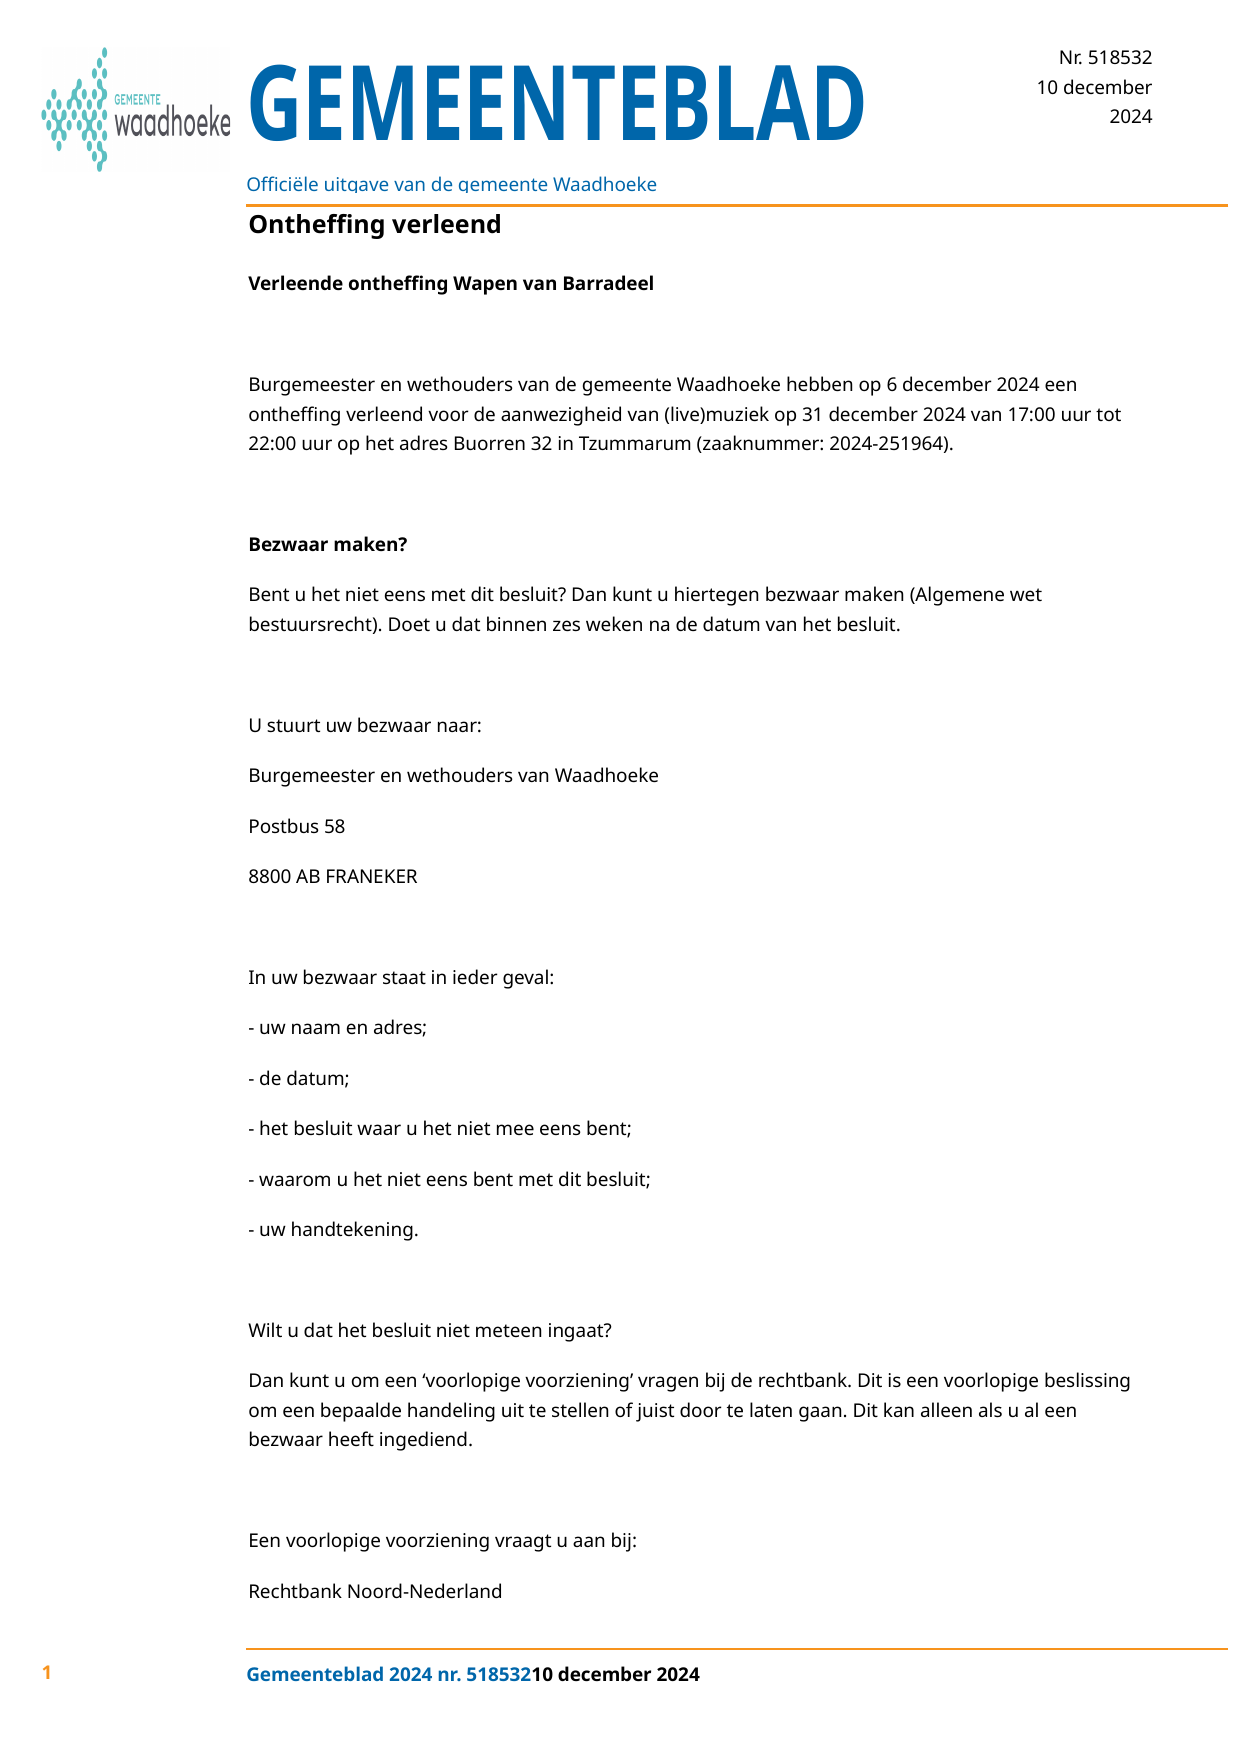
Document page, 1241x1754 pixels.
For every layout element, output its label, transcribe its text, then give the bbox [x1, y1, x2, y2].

picture [41, 47, 231, 172]
text Wilt u dat het besluit niet meteen ingaat? [248, 1317, 1152, 1343]
text Verleende ontheffing Wapen van Barradeel [248, 270, 1152, 296]
text - uw handtekening. [248, 1216, 1152, 1242]
text - uw naam en adres; [248, 1014, 1152, 1040]
text Bezwaar maken? [248, 531, 1152, 557]
text - waarom u het niet eens bent met dit besluit; [248, 1166, 1152, 1191]
text Burgemeester en wethouders van de gemeente Waadhoeke hebben op 6 december 2024 een ontheffing verleend voor de aanwezigheid van (live)muziek op 31 december 2024 van 17:00 uur tot 22:00 uur op het adres Buorren 32 in Tzummarum (zaaknummer: 2024-251964). [248, 371, 1152, 456]
text Een voorlopige voorziening vraagt u aan bij: [248, 1527, 1152, 1553]
text 8800 AB FRANEKER [248, 863, 1152, 889]
text Postbus 58 [248, 813, 1152, 838]
text Bent u het niet eens met dit besluit? Dan kunt u hiertegen bezwaar maken (Algemene wet bestuursrecht). Doet u dat binnen zes weken na de datum van het besluit. [248, 582, 1152, 637]
text U stuurt uw bezwaar naar: [248, 712, 1152, 738]
text Ontheffing verleend [248, 207, 1152, 241]
text Dan kunt u om een ‘voorlopige voorziening’ vragen bij de rechtbank. Dit is een voorlopige beslissing om een bepaalde handeling uit te stellen of juist door te laten gaan. Dit kan alleen als u al een bezwaar heeft ingediend. [248, 1367, 1152, 1452]
text Burgemeester en wethouders van Waadhoeke [248, 762, 1152, 788]
text - het besluit waar u het niet mee eens bent; [248, 1115, 1152, 1141]
text In uw bezwaar staat in ieder geval: [248, 964, 1152, 990]
text - de datum; [248, 1065, 1152, 1091]
text Rechtbank Noord-Nederland [248, 1578, 1152, 1603]
